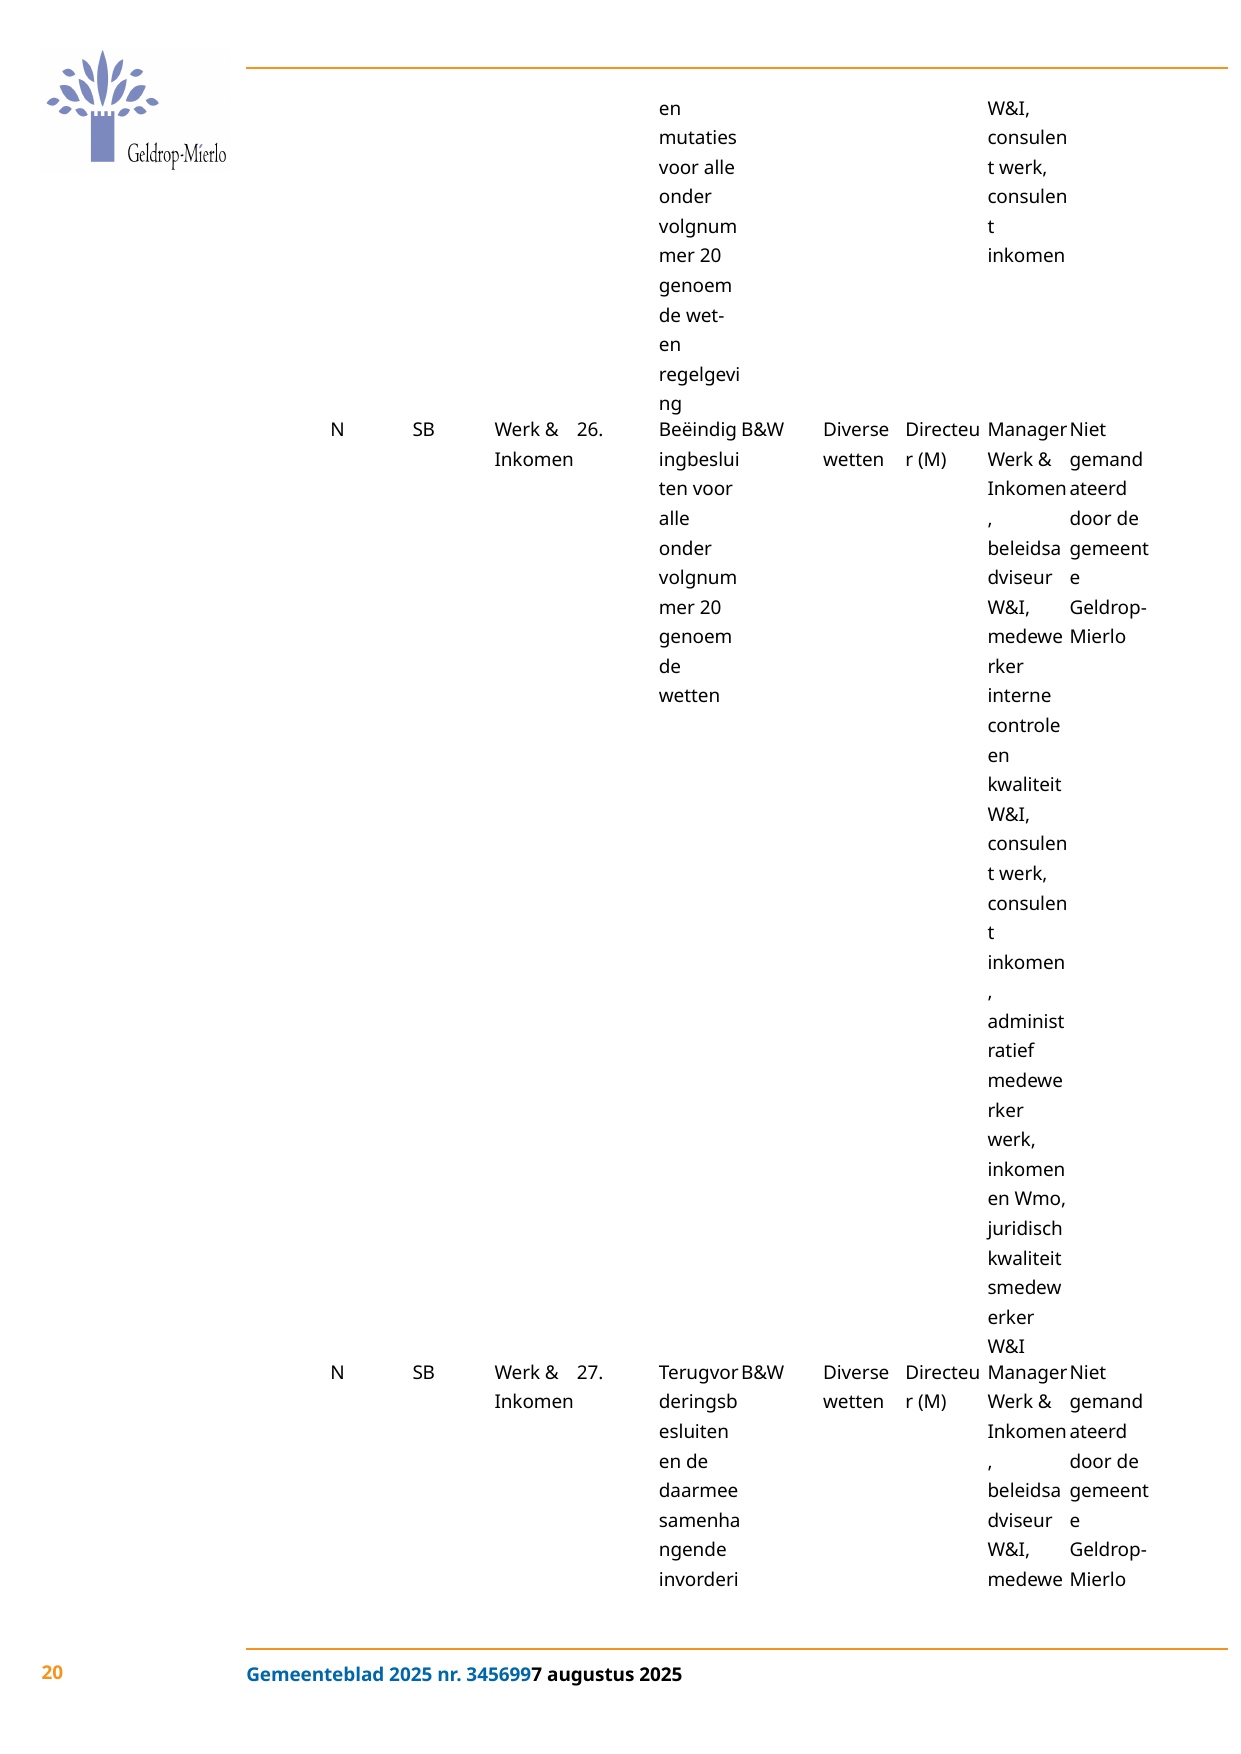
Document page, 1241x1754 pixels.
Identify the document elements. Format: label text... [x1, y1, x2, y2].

picture [41, 47, 231, 172]
table_cell [248, 95, 330, 416]
table_cell Niet gemandateerd door de gemeente Geldrop-Mierlo [1069, 416, 1152, 1359]
table_cell N [330, 1359, 412, 1592]
table_cell [248, 1359, 330, 1592]
table_cell [494, 95, 577, 416]
table_cell Manager Werk & Inkomen, beleidsadviseur W&I, medewe [987, 1359, 1069, 1592]
table_cell [330, 95, 412, 416]
table_cell 27. [577, 1359, 659, 1592]
table_cell [1069, 95, 1152, 416]
table_cell en mutaties voor alle onder volgnummer 20 genoemde wet- en regelgeving [659, 95, 741, 416]
table_cell [412, 95, 494, 416]
table_cell Diverse wetten [823, 1359, 905, 1592]
table_cell [248, 416, 330, 1359]
table_cell SB [412, 1359, 494, 1592]
table_cell Werk & Inkomen [494, 1359, 577, 1592]
table_cell [577, 95, 659, 416]
table_cell SB [412, 416, 494, 1359]
table_cell Terugvorderingsbesluiten en de daarmee samenhangende invorderi [659, 1359, 741, 1592]
table_cell N [330, 416, 412, 1359]
table_cell 26. [577, 416, 659, 1359]
table_cell Directeur (M) [905, 416, 987, 1359]
table_cell Manager Werk & Inkomen, beleidsadviseur W&I, medewerker interne controle en kwaliteit W&I, consulent werk, consulent inkomen, administratief medewerker werk, inkomen en Wmo, juridisch kwaliteitsmedewerker W&I [987, 416, 1069, 1359]
table_cell Niet gemandateerd door de gemeente Geldrop-Mierlo [1069, 1359, 1152, 1592]
table_cell Beëindigingbesluiten voor alle onder volgnummer 20 genoemde wetten [659, 416, 741, 1359]
table_cell B&W [741, 1359, 823, 1592]
table_cell B&W [741, 416, 823, 1359]
table_cell [741, 95, 823, 416]
table_cell Directeur (M) [905, 1359, 987, 1592]
table_cell [905, 95, 987, 416]
table_cell [823, 95, 905, 416]
table_cell Diverse wetten [823, 416, 905, 1359]
table_cell W&I, consulent werk, consulent inkomen [987, 95, 1069, 416]
table_cell Werk & Inkomen [494, 416, 577, 1359]
